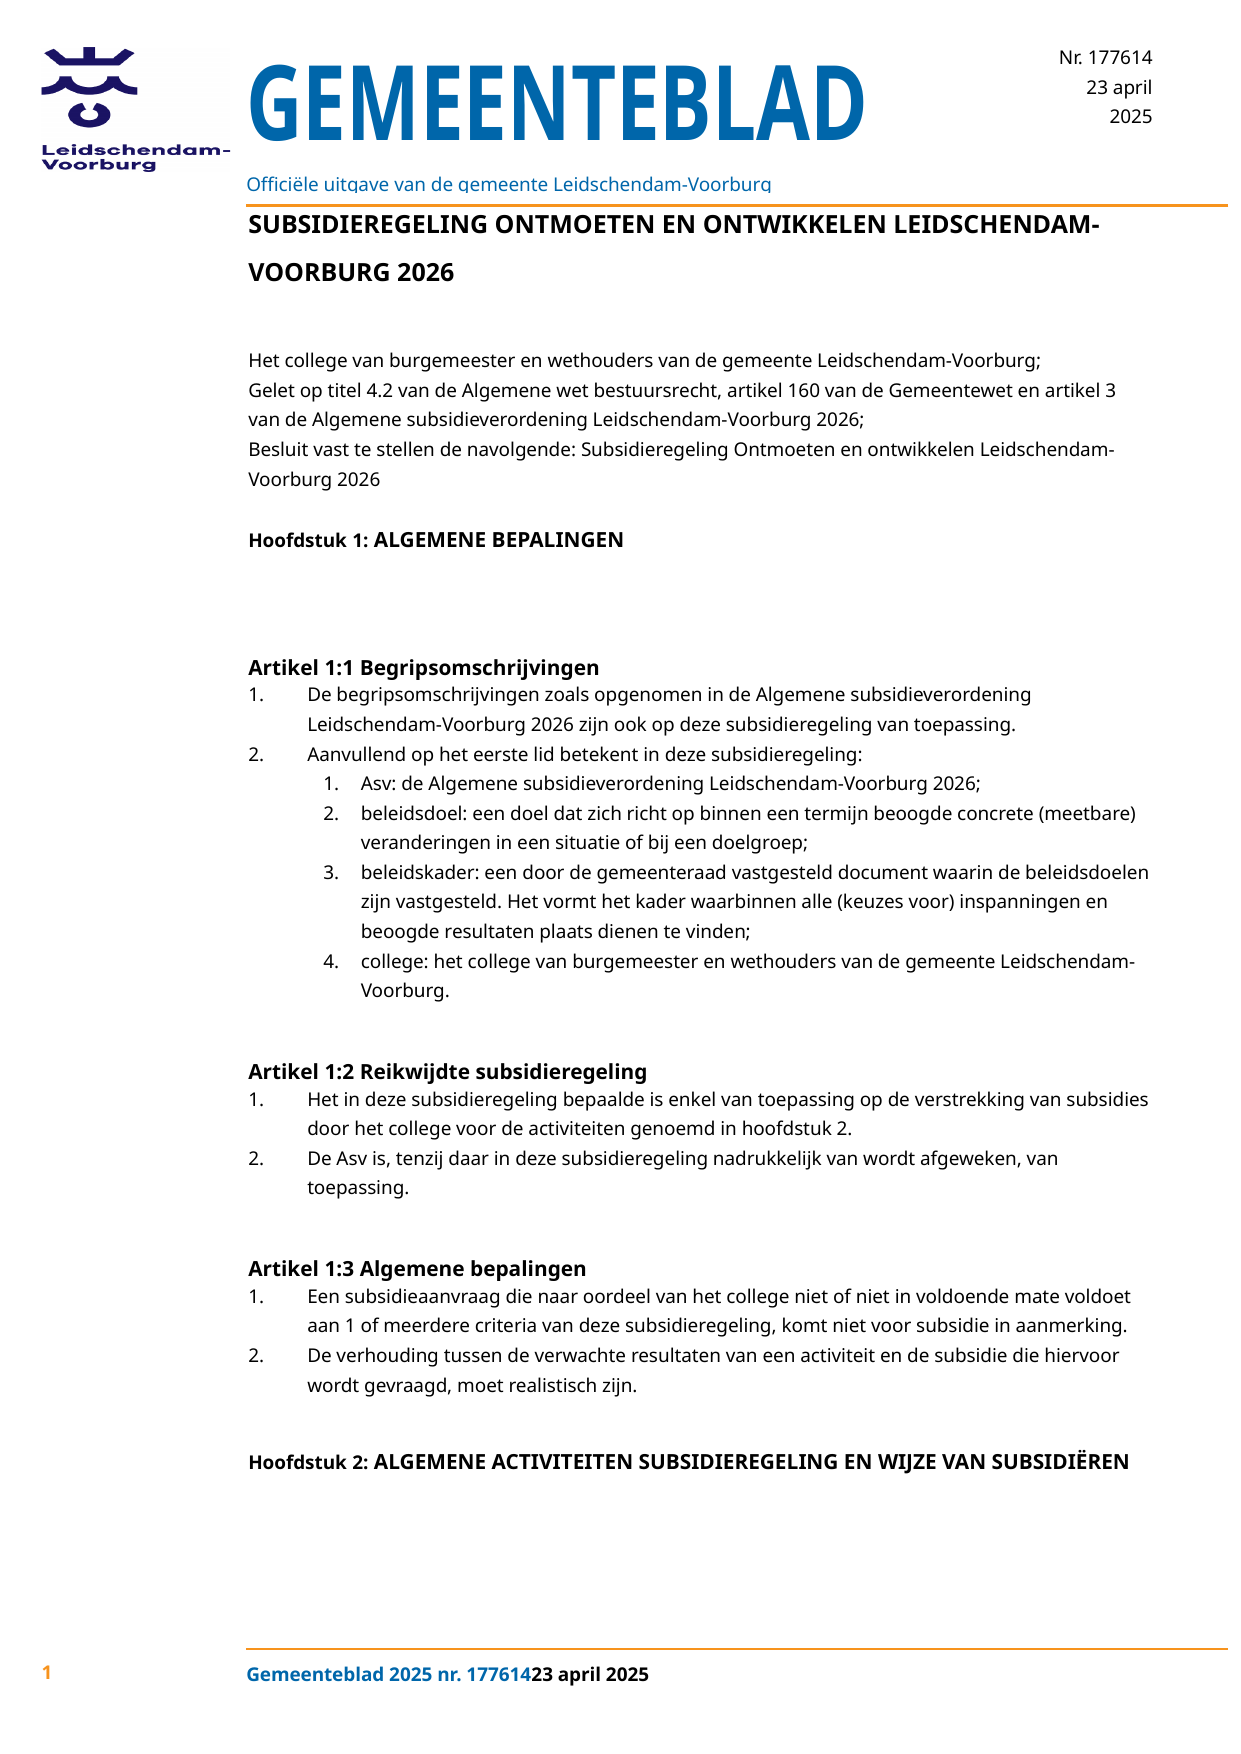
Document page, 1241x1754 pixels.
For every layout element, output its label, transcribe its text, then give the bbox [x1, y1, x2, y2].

list Een subsidieaanvraag die naar oordeel van het college niet of niet in voldoende mate voldoet aan 1 of meerdere criteria van deze subsidieregeling, komt niet voor subsidie in aanmerking. [248, 1283, 1152, 1338]
text Artikel 1:1 Begripsomschrijvingen [248, 653, 1152, 682]
list Asv: de Algemene subsidieverordening Leidschendam-Voorburg 2026; [323, 770, 1152, 796]
list De Asv is, tenzij daar in deze subsidieregeling nadrukkelijk van wordt afgeweken, van toepassing. [248, 1145, 1152, 1200]
text Hoofdstuk 2: ALGEMENE ACTIVITEITEN SUBSIDIEREGELING EN WIJZE VAN SUBSIDIËREN [248, 1447, 1152, 1475]
text Hoofdstuk 1: ALGEMENE BEPALINGEN [248, 525, 1152, 553]
picture [41, 47, 231, 172]
list De verhouding tussen de verwachte resultaten van een activiteit en de subsidie die hiervoor wordt gevraagd, moet realistisch zijn. [248, 1342, 1152, 1397]
list beleidsdoel: een doel dat zich richt op binnen een termijn beoogde concrete (meetbare) veranderingen in een situatie of bij een doelgroep; [323, 800, 1152, 855]
list Het in deze subsidieregeling bepaalde is enkel van toepassing op de verstrekking van subsidies door het college voor de activiteiten genoemd in hoofdstuk 2. [248, 1086, 1152, 1141]
list beleidskader: een door de gemeenteraad vastgesteld document waarin de beleidsdoelen zijn vastgesteld. Het vormt het kader waarbinnen alle (keuzes voor) inspanningen en beoogde resultaten plaats dienen te vinden; [323, 859, 1152, 944]
text SUBSIDIEREGELING ONTMOETEN EN ONTWIKKELEN LEIDSCHENDAM-VOORBURG 2026 [248, 207, 1152, 288]
list college: het college van burgemeester en wethouders van de gemeente Leidschendam-Voorburg. [323, 948, 1152, 1003]
text Gelet op titel 4.2 van de Algemene wet bestuursrecht, artikel 160 van de Gemeentewet en artikel 3 van de Algemene subsidieverordening Leidschendam-Voorburg 2026; [248, 377, 1152, 432]
list Aanvullend op het eerste lid betekent in deze subsidieregeling: [248, 741, 1152, 766]
text Artikel 1:3 Algemene bepalingen [248, 1254, 1152, 1283]
text Artikel 1:2 Reikwijdte subsidieregeling [248, 1057, 1152, 1086]
text Besluit vast te stellen de navolgende: Subsidieregeling Ontmoeten en ontwikkelen Leidschendam-Voorburg 2026 [248, 436, 1152, 492]
text Het college van burgemeester en wethouders van de gemeente Leidschendam-Voorburg; [248, 347, 1152, 373]
list De begripsomschrijvingen zoals opgenomen in de Algemene subsidieverordening Leidschendam-Voorburg 2026 zijn ook op deze subsidieregeling van toepassing. [248, 682, 1152, 737]
